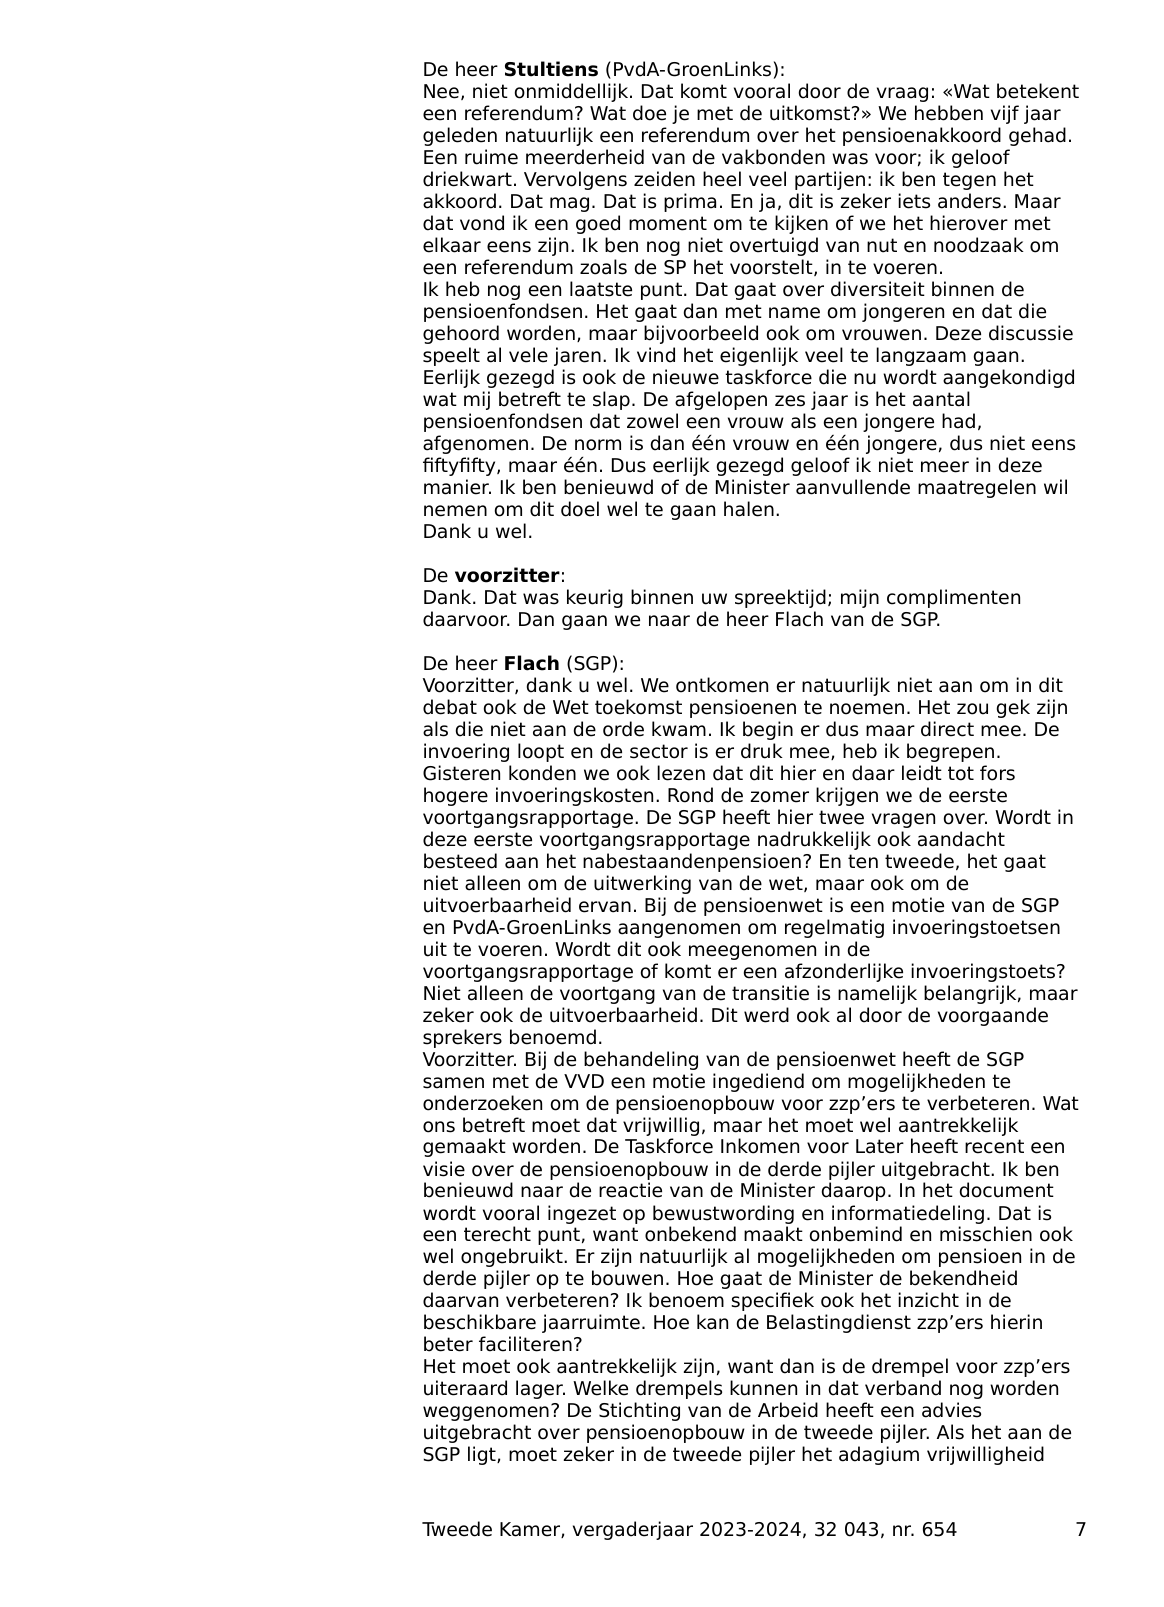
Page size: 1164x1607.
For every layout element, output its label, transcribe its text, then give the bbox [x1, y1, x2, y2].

text Nee, niet onmiddellijk. Dat komt vooral door de vraag: «Wat betekent een referendum? Wat doe je met de uitkomst?» We hebben vijf jaar geleden natuurlijk een referendum over het pensioenakkoord gehad. Een ruime meerderheid van de vakbonden was voor; ik geloof driekwart. Vervolgens zeiden heel veel partijen: ik ben tegen het akkoord. Dat mag. Dat is prima. En ja, dit is zeker iets anders. Maar dat vond ik een goed moment om te kijken of we het hierover met elkaar eens zijn. Ik ben nog niet overtuigd van nut en noodzaak om een referendum zoals de SP het voorstelt, in te voeren. [422, 81, 1087, 279]
text De heer Flach (SGP): [422, 653, 1087, 675]
text De heer Stultiens (PvdA-GroenLinks): [422, 59, 1087, 81]
text Voorzitter, dank u wel. We ontkomen er natuurlijk niet aan om in dit debat ook de Wet toekomst pensioenen te noemen. Het zou gek zijn als die niet aan de orde kwam. Ik begin er dus maar direct mee. De invoering loopt en de sector is er druk mee, heb ik begrepen. Gisteren konden we ook lezen dat dit hier en daar leidt tot fors hogere invoeringskosten. Rond de zomer krijgen we de eerste voortgangsrapportage. De SGP heeft hier twee vragen over. Wordt in deze eerste voortgangsrapportage nadrukkelijk ook aandacht besteed aan het nabestaandenpensioen? En ten tweede, het gaat niet alleen om de uitwerking van de wet, maar ook om de uitvoerbaarheid ervan. Bij de pensioenwet is een motie van de SGP en PvdA-GroenLinks aangenomen om regelmatig invoeringstoetsen uit te voeren. Wordt dit ook meegenomen in de voortgangsrapportage of komt er een afzonderlijke invoeringstoets? Niet alleen de voortgang van de transitie is namelijk belangrijk, maar zeker ook de uitvoerbaarheid. Dit werd ook al door de voorgaande sprekers benoemd. [422, 675, 1087, 1048]
text Dank. Dat was keurig binnen uw spreektijd; mijn complimenten daarvoor. Dan gaan we naar de heer Flach van de SGP. [422, 587, 1087, 631]
text Voorzitter. Bij de behandeling van de pensioenwet heeft de SGP samen met de VVD een motie ingediend om mogelijkheden te onderzoeken om de pensioenopbouw voor zzp’ers te verbeteren. Wat ons betreft moet dat vrijwillig, maar het moet wel aantrekkelijk gemaakt worden. De Taskforce Inkomen voor Later heeft recent een visie over de pensioenopbouw in de derde pijler uitgebracht. Ik ben benieuwd naar de reactie van de Minister daarop. In het document wordt vooral ingezet op bewustwording en informatiedeling. Dat is een terecht punt, want onbekend maakt onbemind en misschien ook wel ongebruikt. Er zijn natuurlijk al mogelijkheden om pensioen in de derde pijler op te bouwen. Hoe gaat de Minister de bekendheid daarvan verbeteren? Ik benoem specifiek ook het inzicht in de beschikbare jaarruimte. Hoe kan de Belastingdienst zzp’ers hierin beter faciliteren? [422, 1048, 1087, 1356]
text Het moet ook aantrekkelijk zijn, want dan is de drempel voor zzp’ers uiteraard lager. Welke drempels kunnen in dat verband nog worden weggenomen? De Stichting van de Arbeid heeft een advies uitgebracht over pensioenopbouw in de tweede pijler. Als het aan de SGP ligt, moet zeker in de tweede pijler het adagium vrijwilligheid [422, 1356, 1087, 1466]
text De voorzitter: [422, 565, 1087, 587]
text Dank u wel. [422, 521, 1087, 543]
text Ik heb nog een laatste punt. Dat gaat over diversiteit binnen de pensioenfondsen. Het gaat dan met name om jongeren en dat die gehoord worden, maar bijvoorbeeld ook om vrouwen. Deze discussie speelt al vele jaren. Ik vind het eigenlijk veel te langzaam gaan. Eerlijk gezegd is ook de nieuwe taskforce die nu wordt aangekondigd wat mij betreft te slap. De afgelopen zes jaar is het aantal pensioenfondsen dat zowel een vrouw als een jongere had, afgenomen. De norm is dan één vrouw en één jongere, dus niet eens fiftyfifty, maar één. Dus eerlijk gezegd geloof ik niet meer in deze manier. Ik ben benieuwd of de Minister aanvullende maatregelen wil nemen om dit doel wel te gaan halen. [422, 279, 1087, 521]
